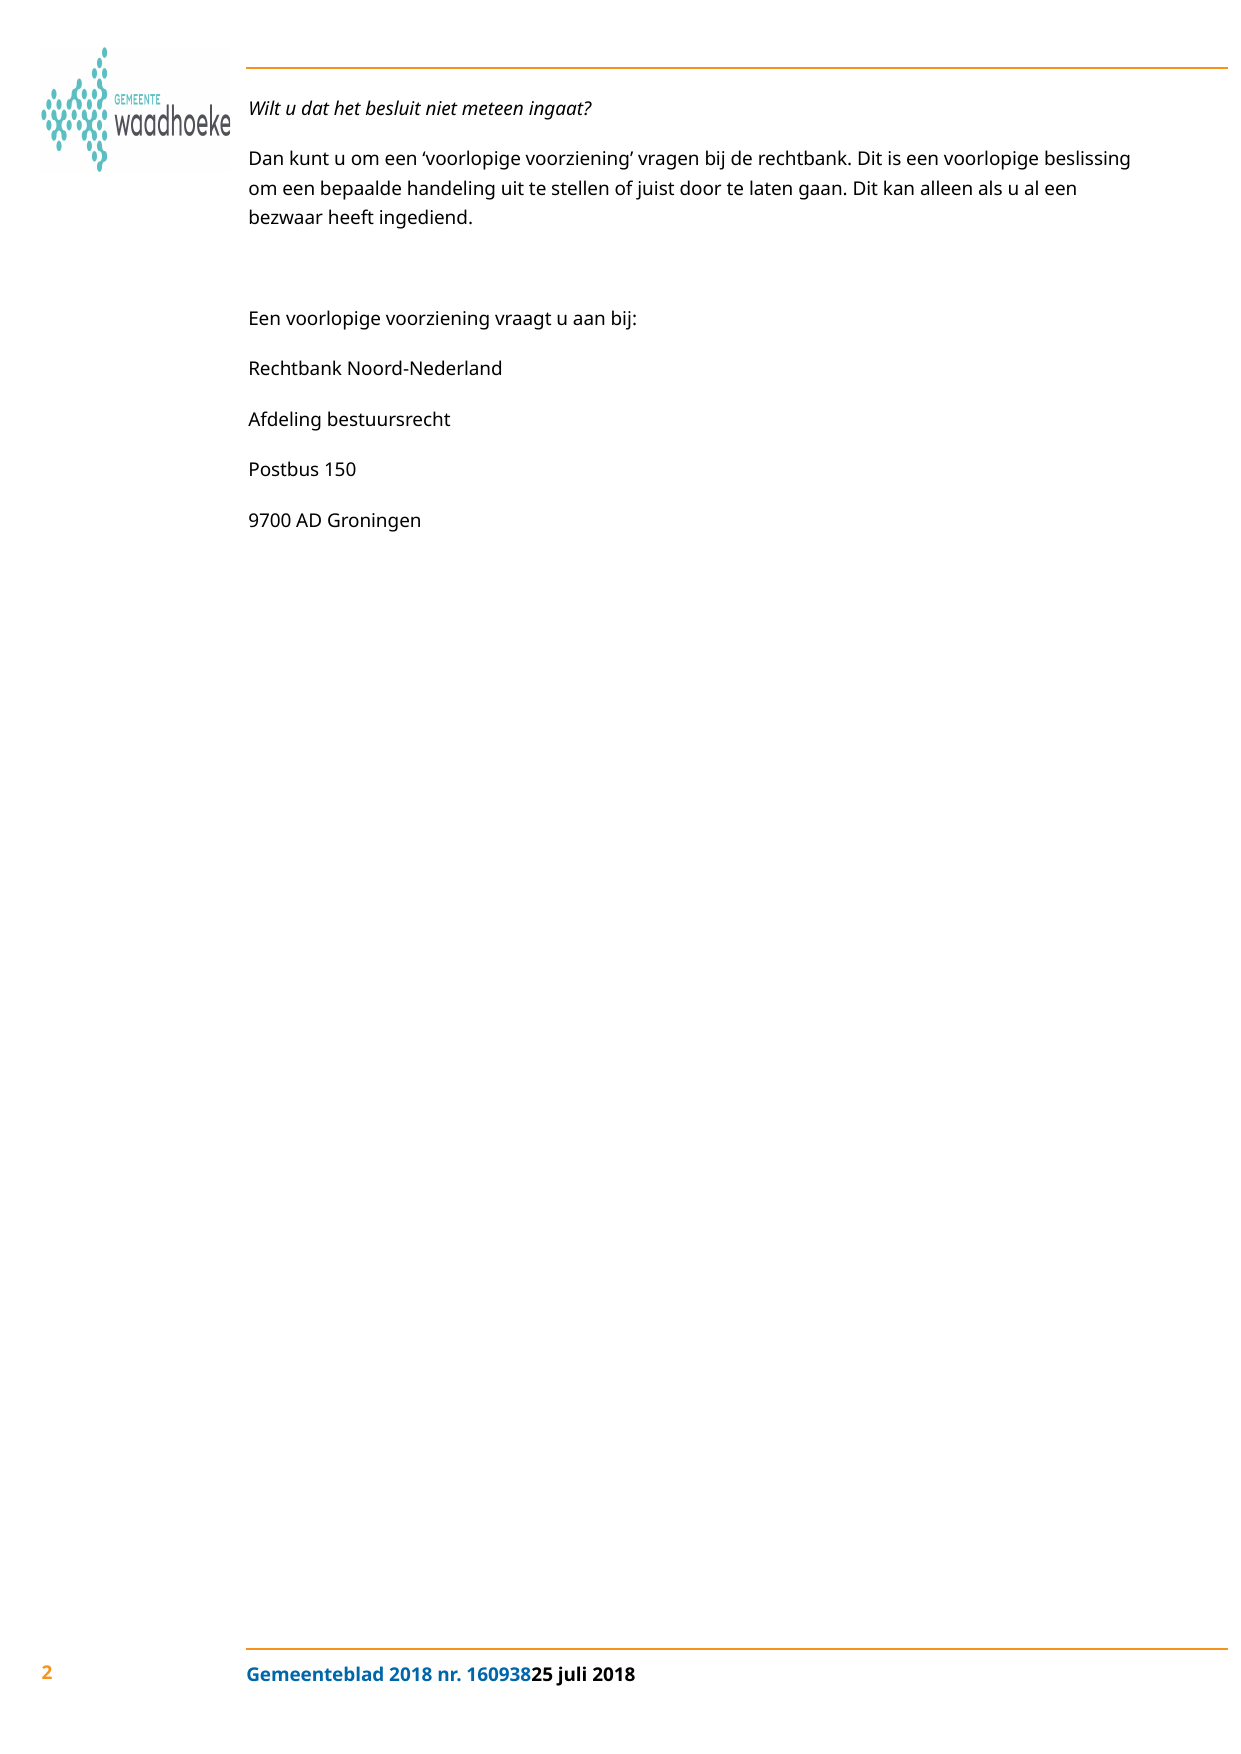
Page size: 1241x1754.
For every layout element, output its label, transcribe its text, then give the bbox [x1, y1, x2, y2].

text Dan kunt u om een ‘voorlopige voorziening’ vragen bij de rechtbank. Dit is een voorlopige beslissing om een bepaalde handeling uit te stellen of juist door te laten gaan. Dit kan alleen als u al een bezwaar heeft ingediend. [248, 145, 1152, 230]
text Wilt u dat het besluit niet meteen ingaat? [248, 95, 1152, 121]
text 9700 AD Groningen [248, 507, 1152, 533]
text Postbus 150 [248, 456, 1152, 482]
text Een voorlopige voorziening vraagt u aan bij: [248, 305, 1152, 331]
text Afdeling bestuursrecht [248, 406, 1152, 432]
picture [41, 47, 231, 172]
text Rechtbank Noord-Nederland [248, 356, 1152, 381]
